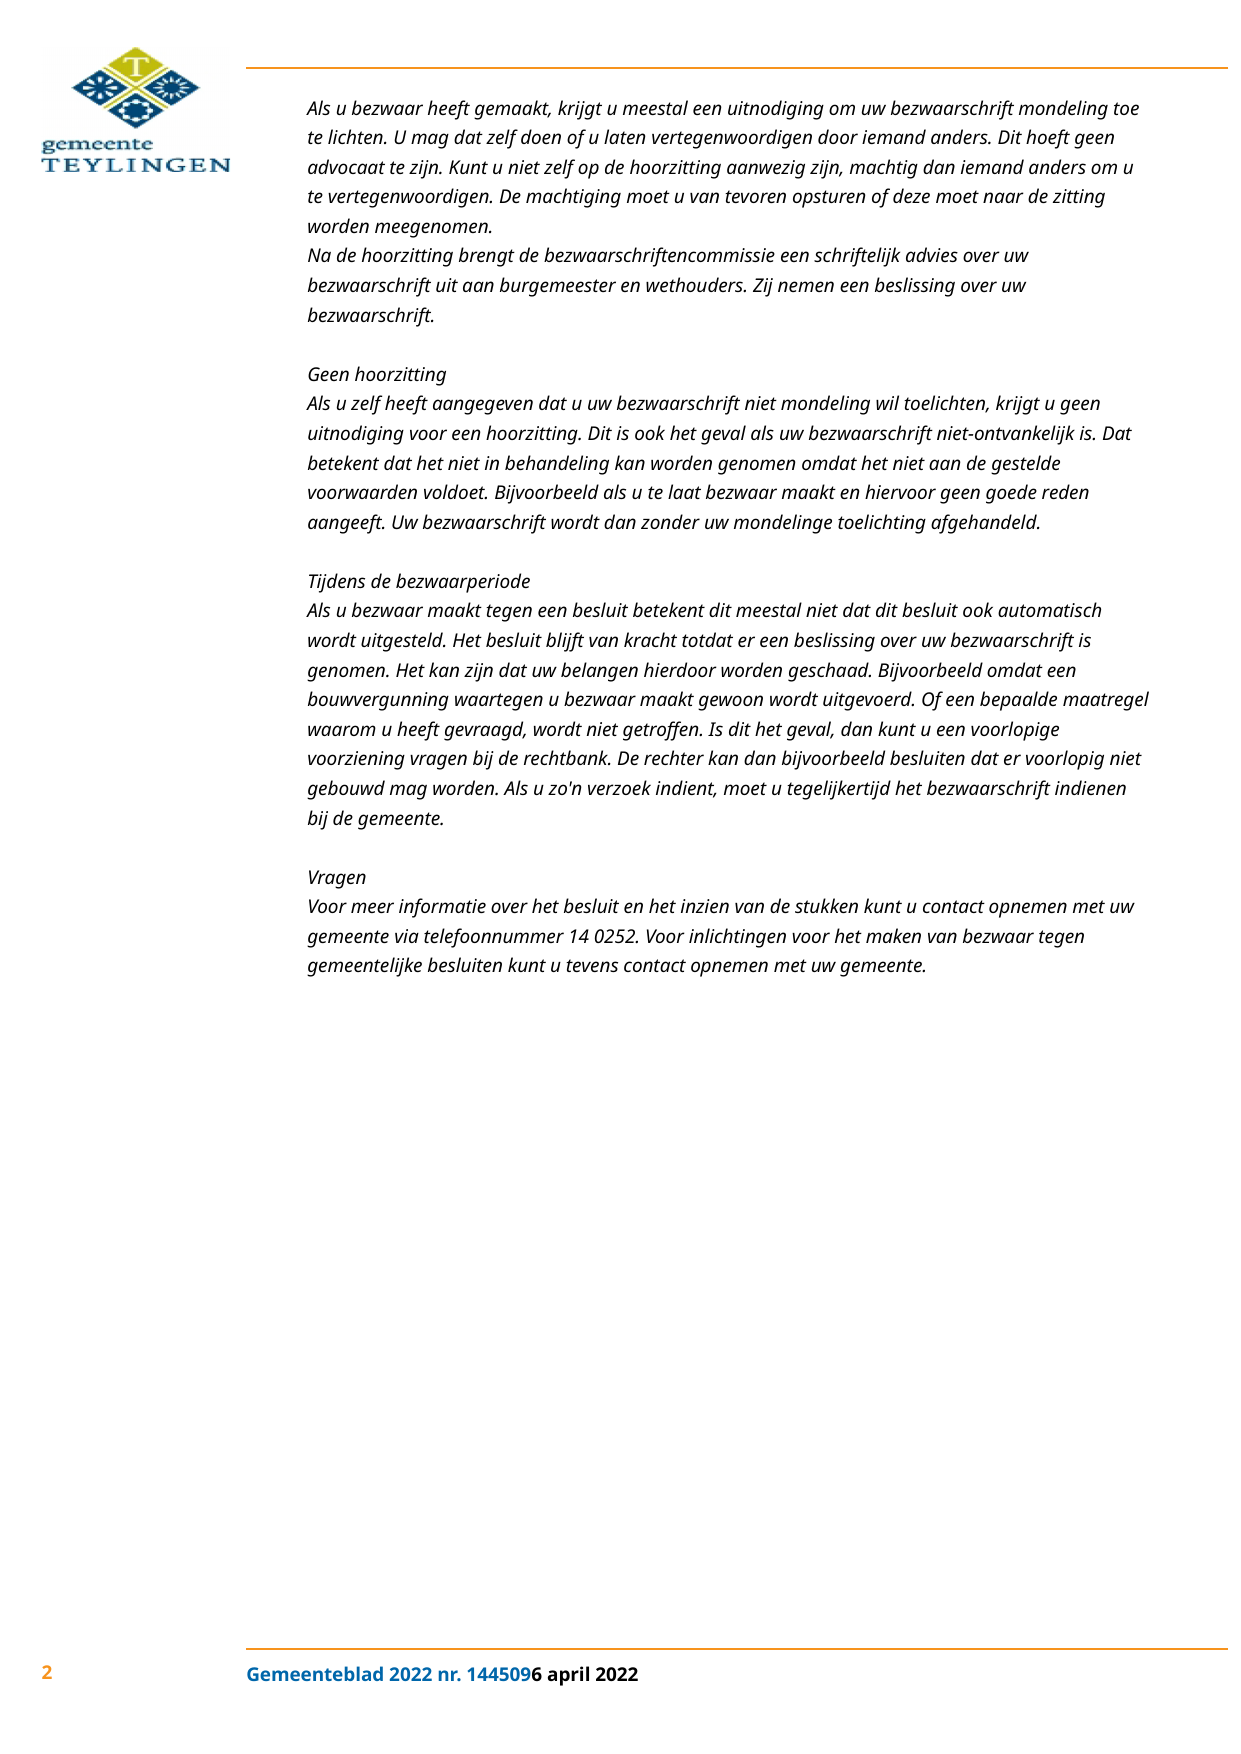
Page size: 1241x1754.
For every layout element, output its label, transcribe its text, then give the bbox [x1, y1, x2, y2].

list Vragen [248, 864, 1152, 890]
list Na de hoorzitting brengt de bezwaarschriftencommissie een schriftelijk advies over uw bezwaarschrift uit aan burgemeester en wethouders. Zij nemen een beslissing over uw bezwaarschrift. [248, 243, 1152, 328]
list Voor meer informatie over het besluit en het inzien van de stukken kunt u contact opnemen met uw gemeente via telefoonnummer 14 0252. Voor inlichtingen voor het maken van bezwaar tegen gemeentelijke besluiten kunt u tevens contact opnemen met uw gemeente. [248, 893, 1152, 978]
list Als u bezwaar maakt tegen een besluit betekent dit meestal niet dat dit besluit ook automatisch wordt uitgesteld. Het besluit blijft van kracht totdat er een beslissing over uw bezwaarschrift is genomen. Het kan zijn dat uw belangen hierdoor worden geschaad. Bijvoorbeeld omdat een bouwvergunning waartegen u bezwaar maakt gewoon wordt uitgevoerd. Of een bepaalde maatregel waarom u heeft gevraagd, wordt niet getroffen. Is dit het geval, dan kunt u een voorlopige voorziening vragen bij de rechtbank. De rechter kan dan bijvoorbeeld besluiten dat er voorlopig niet gebouwd mag worden. Als u zo'n verzoek indient, moet u tegelijkertijd het bezwaarschrift indienen bij de gemeente. [248, 598, 1152, 831]
list Als u bezwaar heeft gemaakt, krijgt u meestal een uitnodiging om uw bezwaarschrift mondeling toe te lichten. U mag dat zelf doen of u laten vertegenwoordigen door iemand anders. Dit hoeft geen advocaat te zijn. Kunt u niet zelf op de hoorzitting aanwezig zijn, machtig dan iemand anders om u te vertegenwoordigen. De machtiging moet u van tevoren opsturen of deze moet naar de zitting worden meegenomen. [248, 95, 1152, 239]
list Geen hoorzitting [248, 361, 1152, 387]
list Als u zelf heeft aangegeven dat u uw bezwaarschrift niet mondeling wil toelichten, krijgt u geen uitnodiging voor een hoorzitting. Dit is ook het geval als uw bezwaarschrift niet-ontvankelijk is. Dat betekent dat het niet in behandeling kan worden genomen omdat het niet aan de gestelde voorwaarden voldoet. Bijvoorbeeld als u te laat bezwaar maakt en hiervoor geen goede reden aangeeft. Uw bezwaarschrift wordt dan zonder uw mondelinge toelichting afgehandeld. [248, 391, 1152, 535]
picture [41, 47, 231, 172]
list Tijdens de bezwaarperiode [248, 568, 1152, 594]
